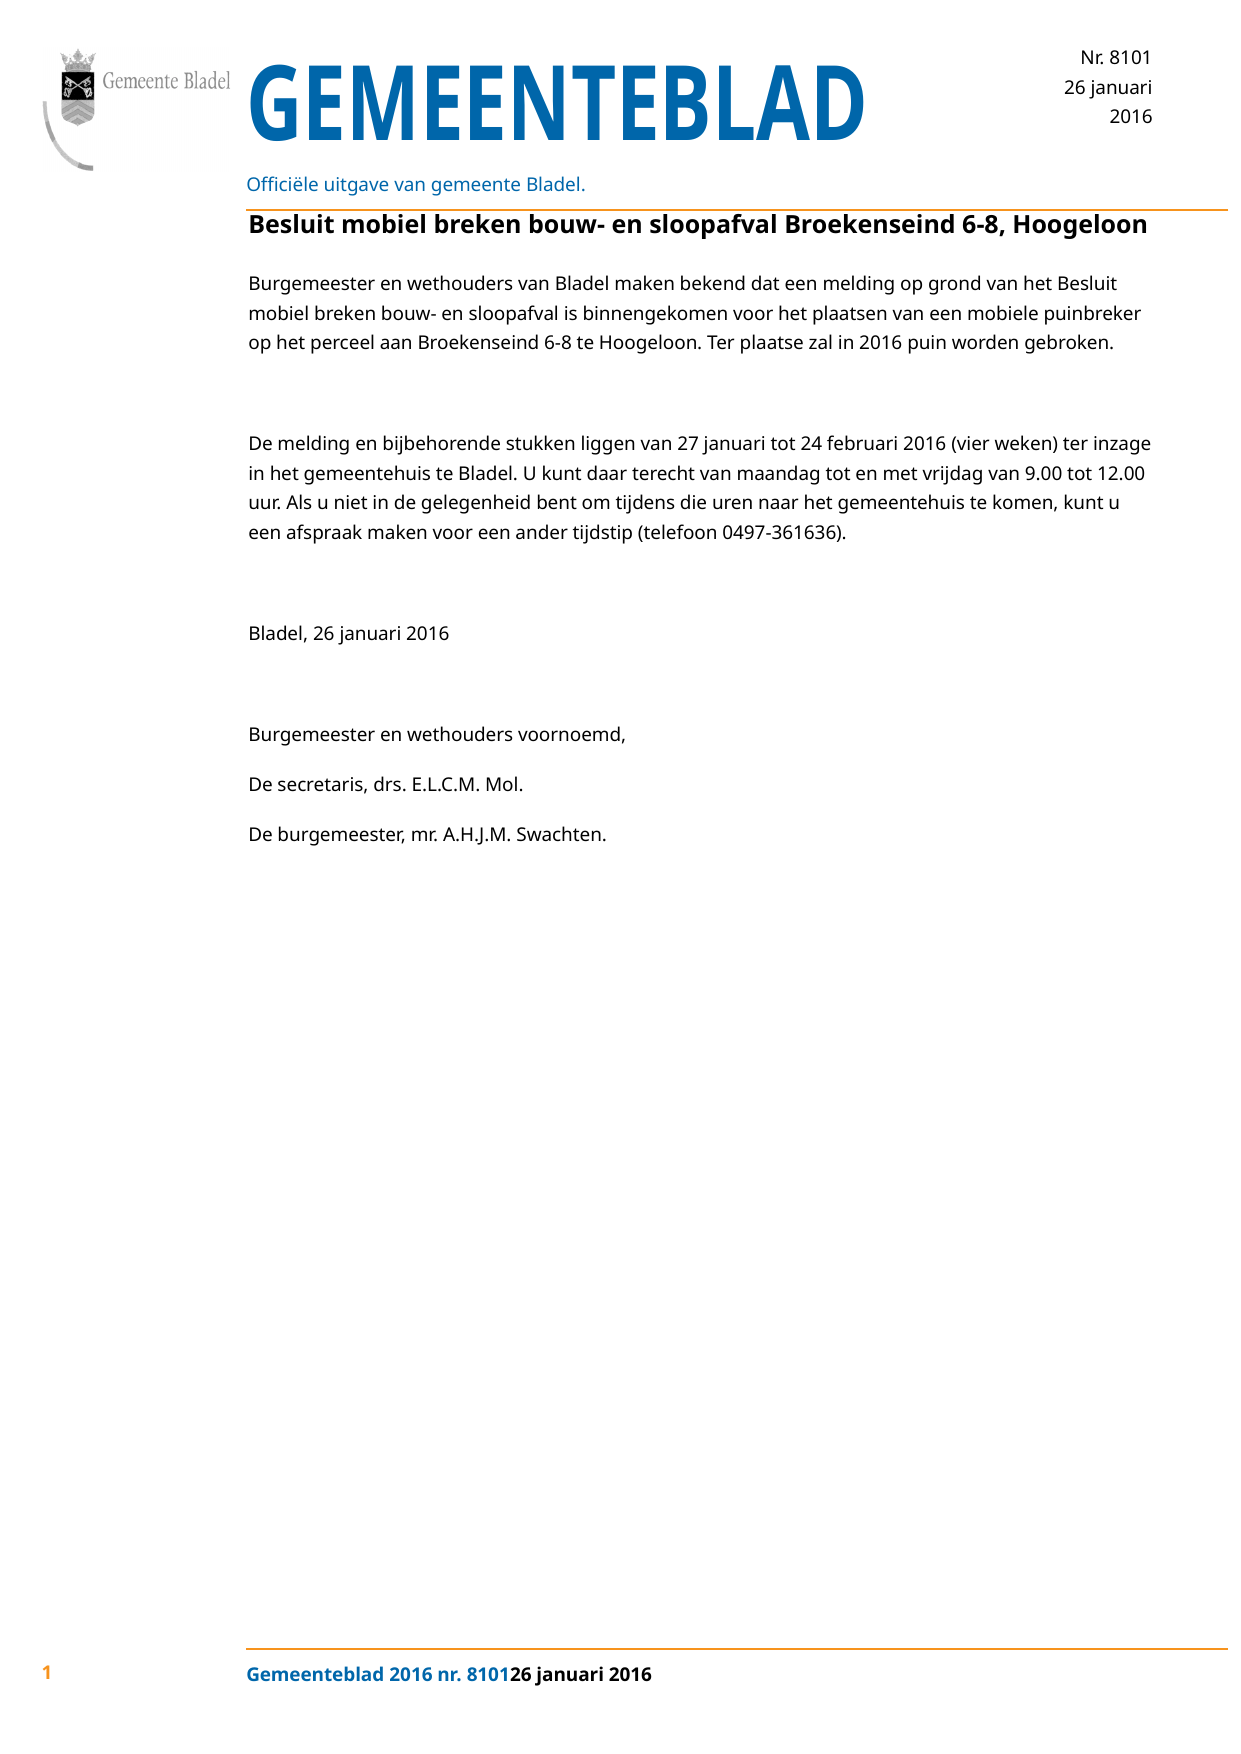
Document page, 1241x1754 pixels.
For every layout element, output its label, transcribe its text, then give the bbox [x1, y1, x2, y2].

text De melding en bijbehorende stukken liggen van 27 januari tot 24 februari 2016 (vier weken) ter inzage in het gemeentehuis te Bladel. U kunt daar terecht van maandag tot en met vrijdag van 9.00 tot 12.00 uur. Als u niet in de gelegenheid bent om tijdens die uren naar het gemeentehuis te komen, kunt u een afspraak maken voor een ander tijdstip (telefoon 0497-361636). [248, 430, 1152, 545]
text Burgemeester en wethouders voornoemd, [248, 721, 1152, 746]
text Bladel, 26 januari 2016 [248, 620, 1152, 646]
text Burgemeester en wethouders van Bladel maken bekend dat een melding op grond van het Besluit mobiel breken bouw- en sloopafval is binnengekomen voor het plaatsen van een mobiele puinbreker op het perceel aan Broekenseind 6-8 te Hoogeloon. Ter plaatse zal in 2016 puin worden gebroken. [248, 270, 1152, 355]
picture [41, 47, 231, 172]
text Besluit mobiel breken bouw- en sloopafval Broekenseind 6-8, Hoogeloon [248, 211, 1152, 241]
text De secretaris, drs. E.L.C.M. Mol. [248, 771, 1152, 797]
text De burgemeester, mr. A.H.J.M. Swachten. [248, 822, 1152, 847]
